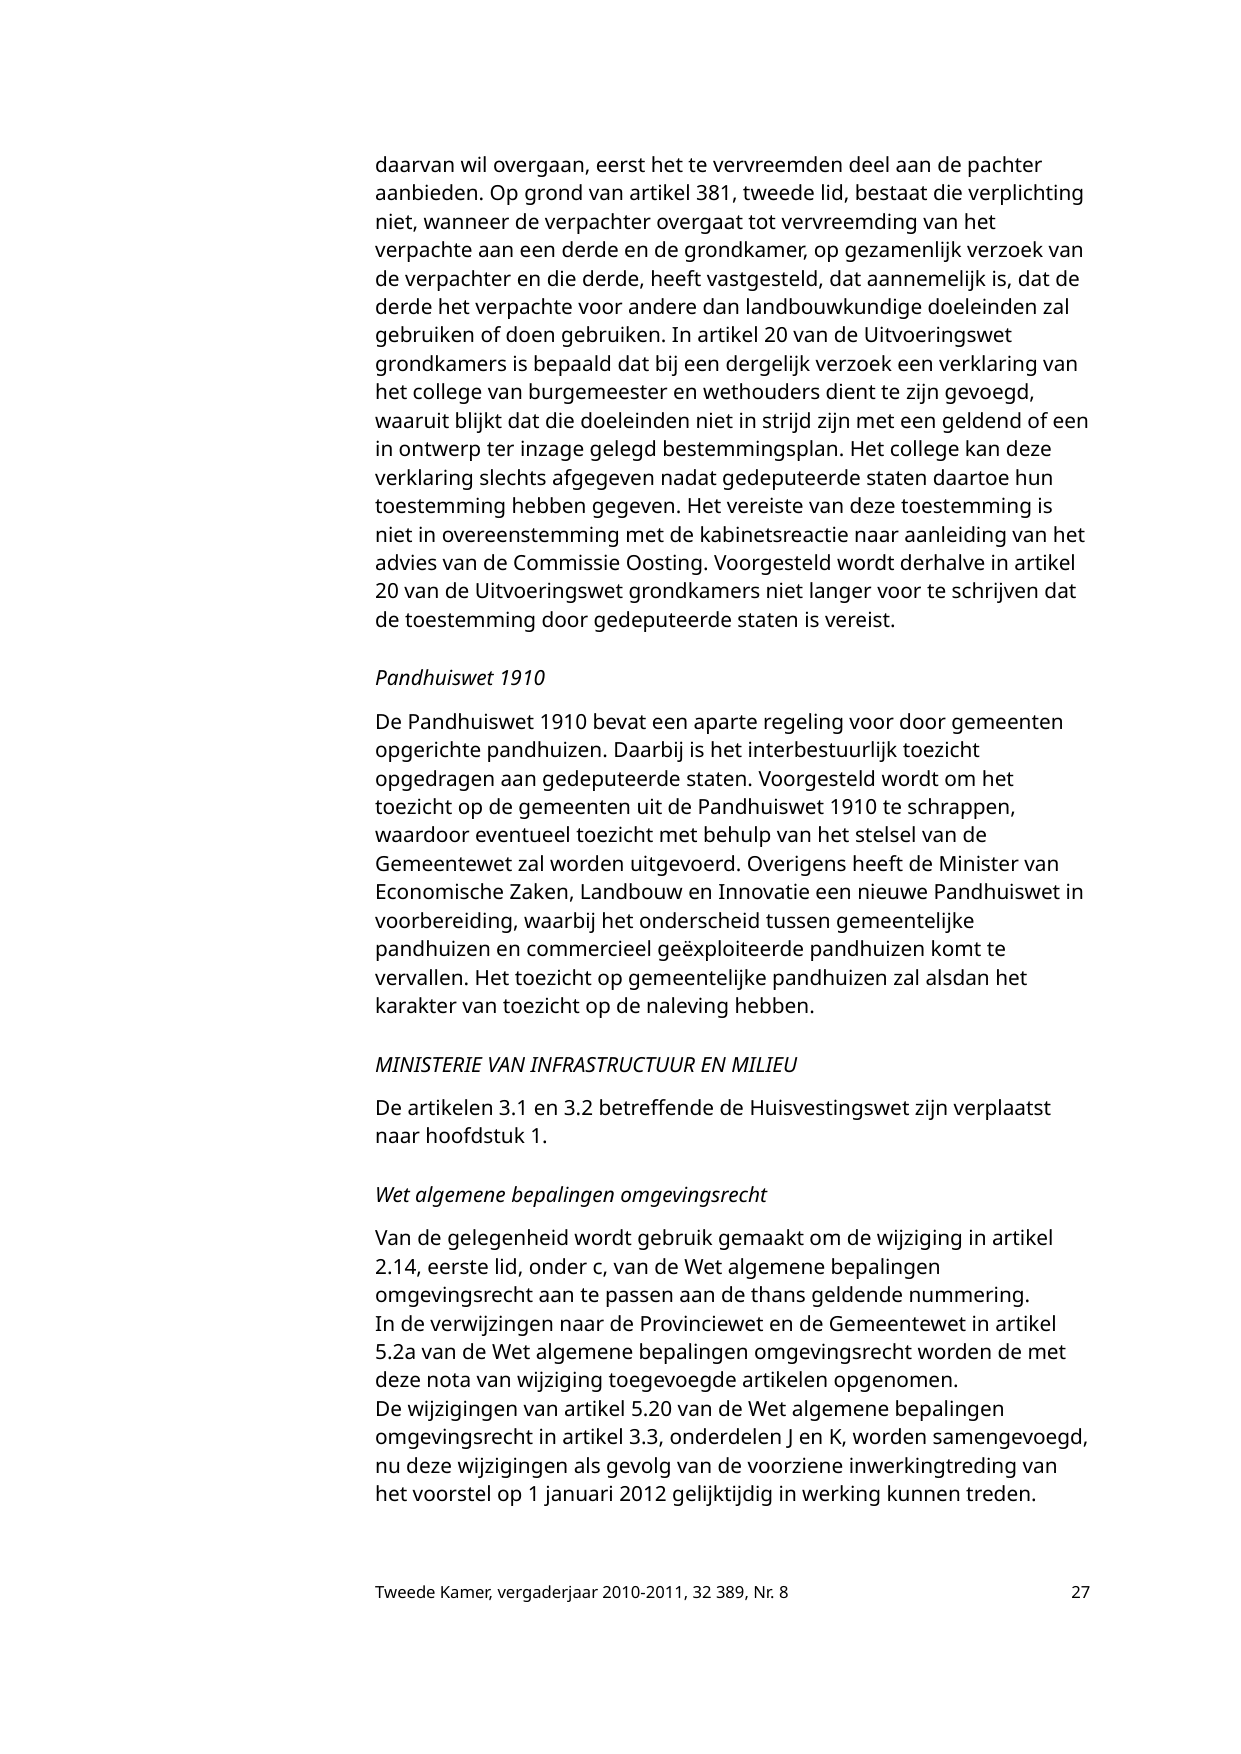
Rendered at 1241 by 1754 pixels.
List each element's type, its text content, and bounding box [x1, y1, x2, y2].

text MINISTERIE VAN INFRASTRUCTUUR EN MILIEU [375, 1050, 1090, 1078]
text De wijzigingen van artikel 5.20 van de Wet algemene bepalingen omgevingsrecht in artikel 3.3, onderdelen J en K, worden samengevoegd, nu deze wijzigingen als gevolg van de voorziene inwerkingtreding van het voorstel op 1 januari 2012 gelijktijdig in werking kunnen treden. [375, 1394, 1090, 1508]
text Pandhuiswet 1910 [375, 663, 1090, 692]
text Van de gelegenheid wordt gebruik gemaakt om de wijziging in artikel 2.14, eerste lid, onder c, van de Wet algemene bepalingen omgevingsrecht aan te passen aan de thans geldende nummering. [375, 1223, 1090, 1309]
text Wet algemene bepalingen omgevingsrecht [375, 1180, 1090, 1208]
text De Pandhuiswet 1910 bevat een aparte regeling voor door gemeenten opgerichte pandhuizen. Daarbij is het interbestuurlijk toezicht opgedragen aan gedeputeerde staten. Voorgesteld wordt om het toezicht op de gemeenten uit de Pandhuiswet 1910 te schrappen, waardoor eventueel toezicht met behulp van het stelsel van de Gemeentewet zal worden uitgevoerd. Overigens heeft de Minister van Economische Zaken, Landbouw en Innovatie een nieuwe Pandhuiswet in voorbereiding, waarbij het onderscheid tussen gemeentelijke pandhuizen en commercieel geëxploiteerde pandhuizen komt te vervallen. Het toezicht op gemeentelijke pandhuizen zal alsdan het karakter van toezicht op de naleving hebben. [375, 707, 1090, 1020]
text De artikelen 3.1 en 3.2 betreffende de Huisvestingswet zijn verplaatst naar hoofdstuk 1. [375, 1093, 1090, 1150]
text daarvan wil overgaan, eerst het te vervreemden deel aan de pachter aanbieden. Op grond van artikel 381, tweede lid, bestaat die verplichting niet, wanneer de verpachter overgaat tot vervreemding van het verpachte aan een derde en de grondkamer, op gezamenlijk verzoek van de verpachter en die derde, heeft vastgesteld, dat aannemelijk is, dat de derde het verpachte voor andere dan landbouwkundige doeleinden zal gebruiken of doen gebruiken. In artikel 20 van de Uitvoeringswet grondkamers is bepaald dat bij een dergelijk verzoek een verklaring van het college van burgemeester en wethouders dient te zijn gevoegd, waaruit blijkt dat die doeleinden niet in strijd zijn met een geldend of een in ontwerp ter inzage gelegd bestemmingsplan. Het college kan deze verklaring slechts afgegeven nadat gedeputeerde staten daartoe hun toestemming hebben gegeven. Het vereiste van deze toestemming is niet in overeenstemming met de kabinetsreactie naar aanleiding van het advies van de Commissie Oosting. Voorgesteld wordt derhalve in artikel 20 van de Uitvoeringswet grondkamers niet langer voor te schrijven dat de toestemming door gedeputeerde staten is vereist. [375, 150, 1090, 633]
text In de verwijzingen naar de Provinciewet en de Gemeentewet in artikel 5.2a van de Wet algemene bepalingen omgevingsrecht worden de met deze nota van wijziging toegevoegde artikelen opgenomen. [375, 1309, 1090, 1394]
